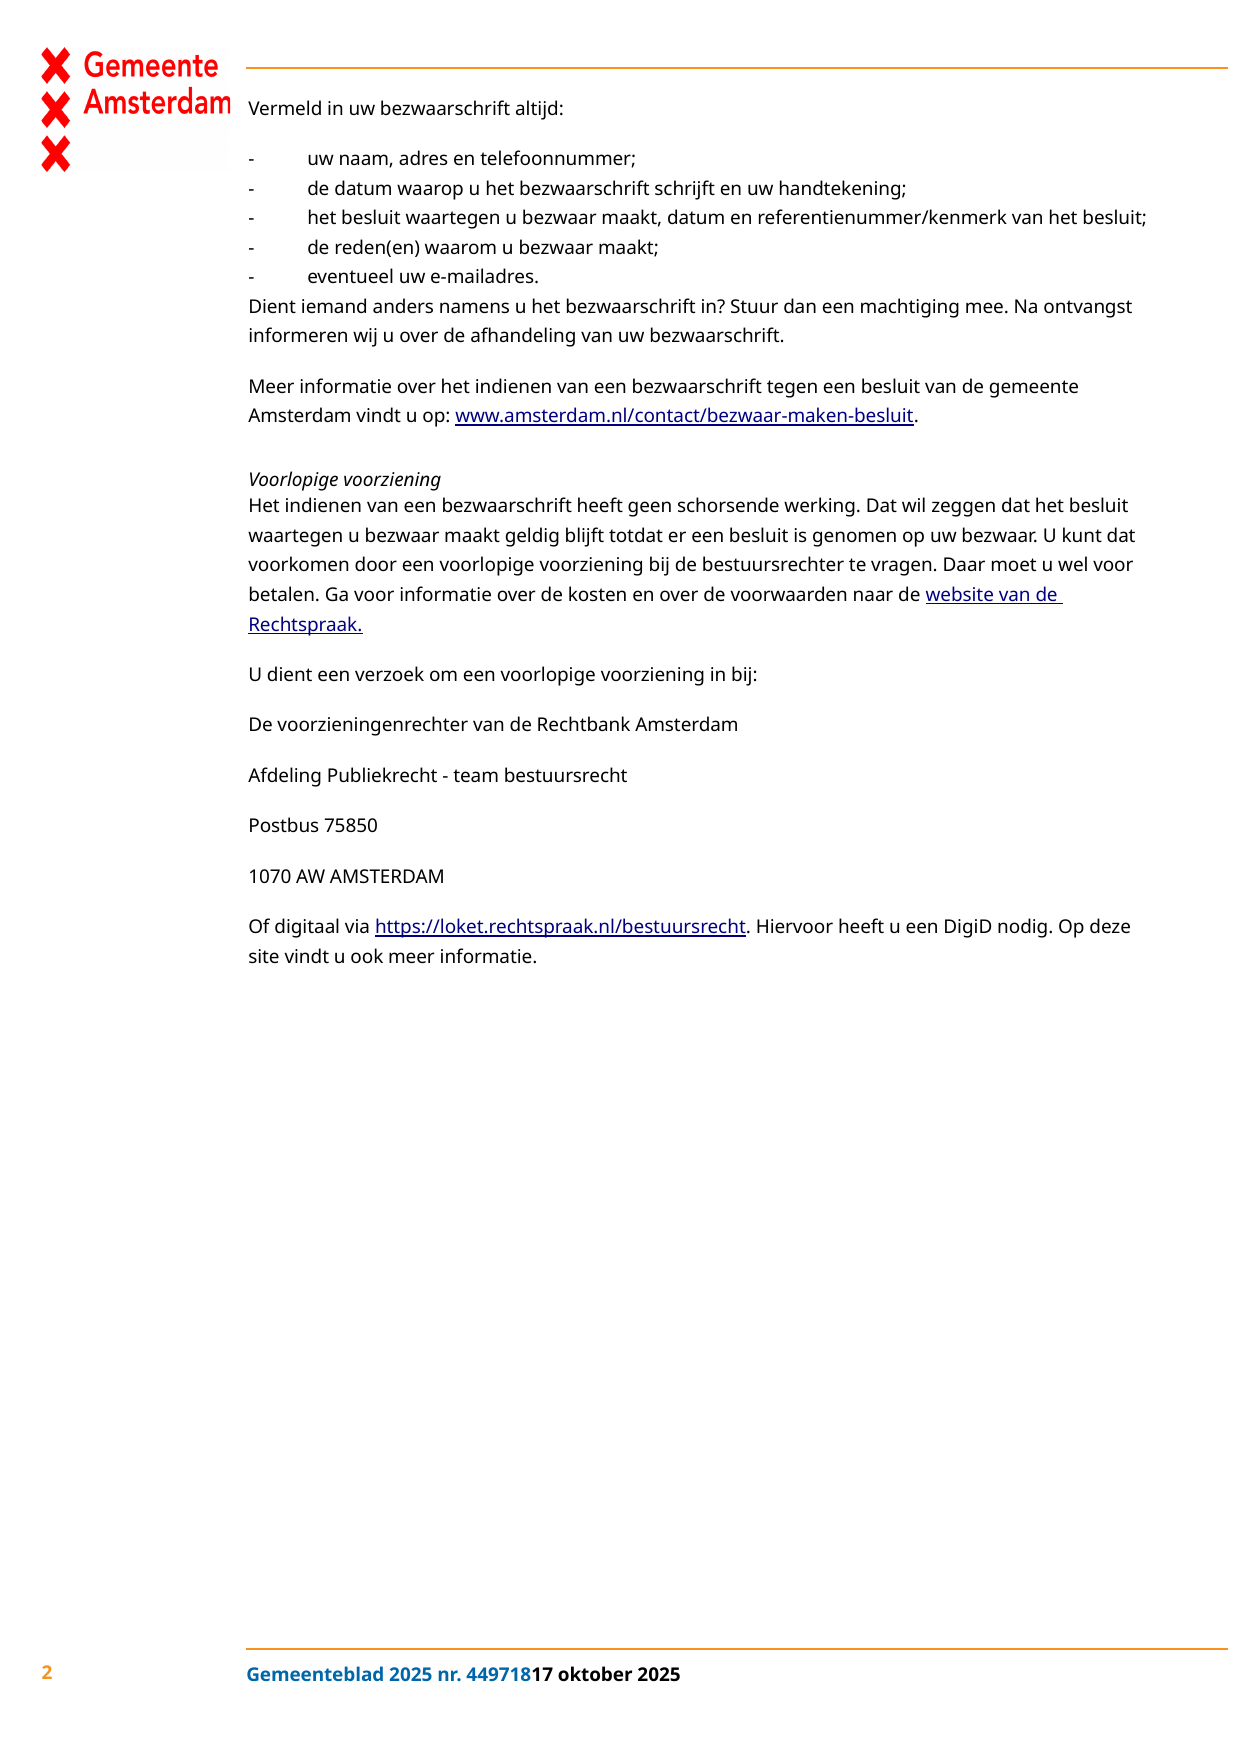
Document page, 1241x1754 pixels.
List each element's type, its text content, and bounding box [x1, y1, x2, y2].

text Dient iemand anders namens u het bezwaarschrift in? Stuur dan een machtiging mee. Na ontvangst informeren wij u over de afhandeling van uw bezwaarschrift. [248, 293, 1152, 348]
text Of digitaal via https://loket.rechtspraak.nl/bestuursrecht. Hiervoor heeft u een DigiD nodig. Op deze site vindt u ook meer informatie. [248, 913, 1152, 968]
list eventueel uw e-mailadres. [248, 263, 1152, 289]
text 1070 AW AMSTERDAM [248, 863, 1152, 888]
text Voorlopige voorziening [248, 467, 1152, 492]
list de datum waarop u het bezwaarschrift schrijft en uw handtekening; [248, 175, 1152, 201]
list de reden(en) waarom u bezwaar maakt; [248, 234, 1152, 260]
text Postbus 75850 [248, 812, 1152, 838]
list het besluit waartegen u bezwaar maakt, datum en referentienummer/kenmerk van het besluit; [248, 204, 1152, 230]
text Afdeling Publiekrecht - team bestuursrecht [248, 762, 1152, 788]
text Vermeld in uw bezwaarschrift altijd: [248, 95, 1152, 121]
text Meer informatie over het indienen van een bezwaarschrift tegen een besluit van de gemeente Amsterdam vindt u op: www.amsterdam.nl/contact/bezwaar-maken-besluit. [248, 373, 1152, 428]
text Het indienen van een bezwaarschrift heeft geen schorsende werking. Dat wil zeggen dat het besluit waartegen u bezwaar maakt geldig blijft totdat er een besluit is genomen op uw bezwaar. U kunt dat voorkomen door een voorlopige voorziening bij de bestuursrechter te vragen. Daar moet u wel voor betalen. Ga voor informatie over de kosten en over de voorwaarden naar de website van de Rechtspraak. [248, 492, 1152, 636]
list uw naam, adres en telefoonnummer; [248, 145, 1152, 171]
text De voorzieningenrechter van de Rechtbank Amsterdam [248, 712, 1152, 737]
text U dient een verzoek om een voorlopige voorziening in bij: [248, 661, 1152, 687]
picture [41, 47, 231, 172]
